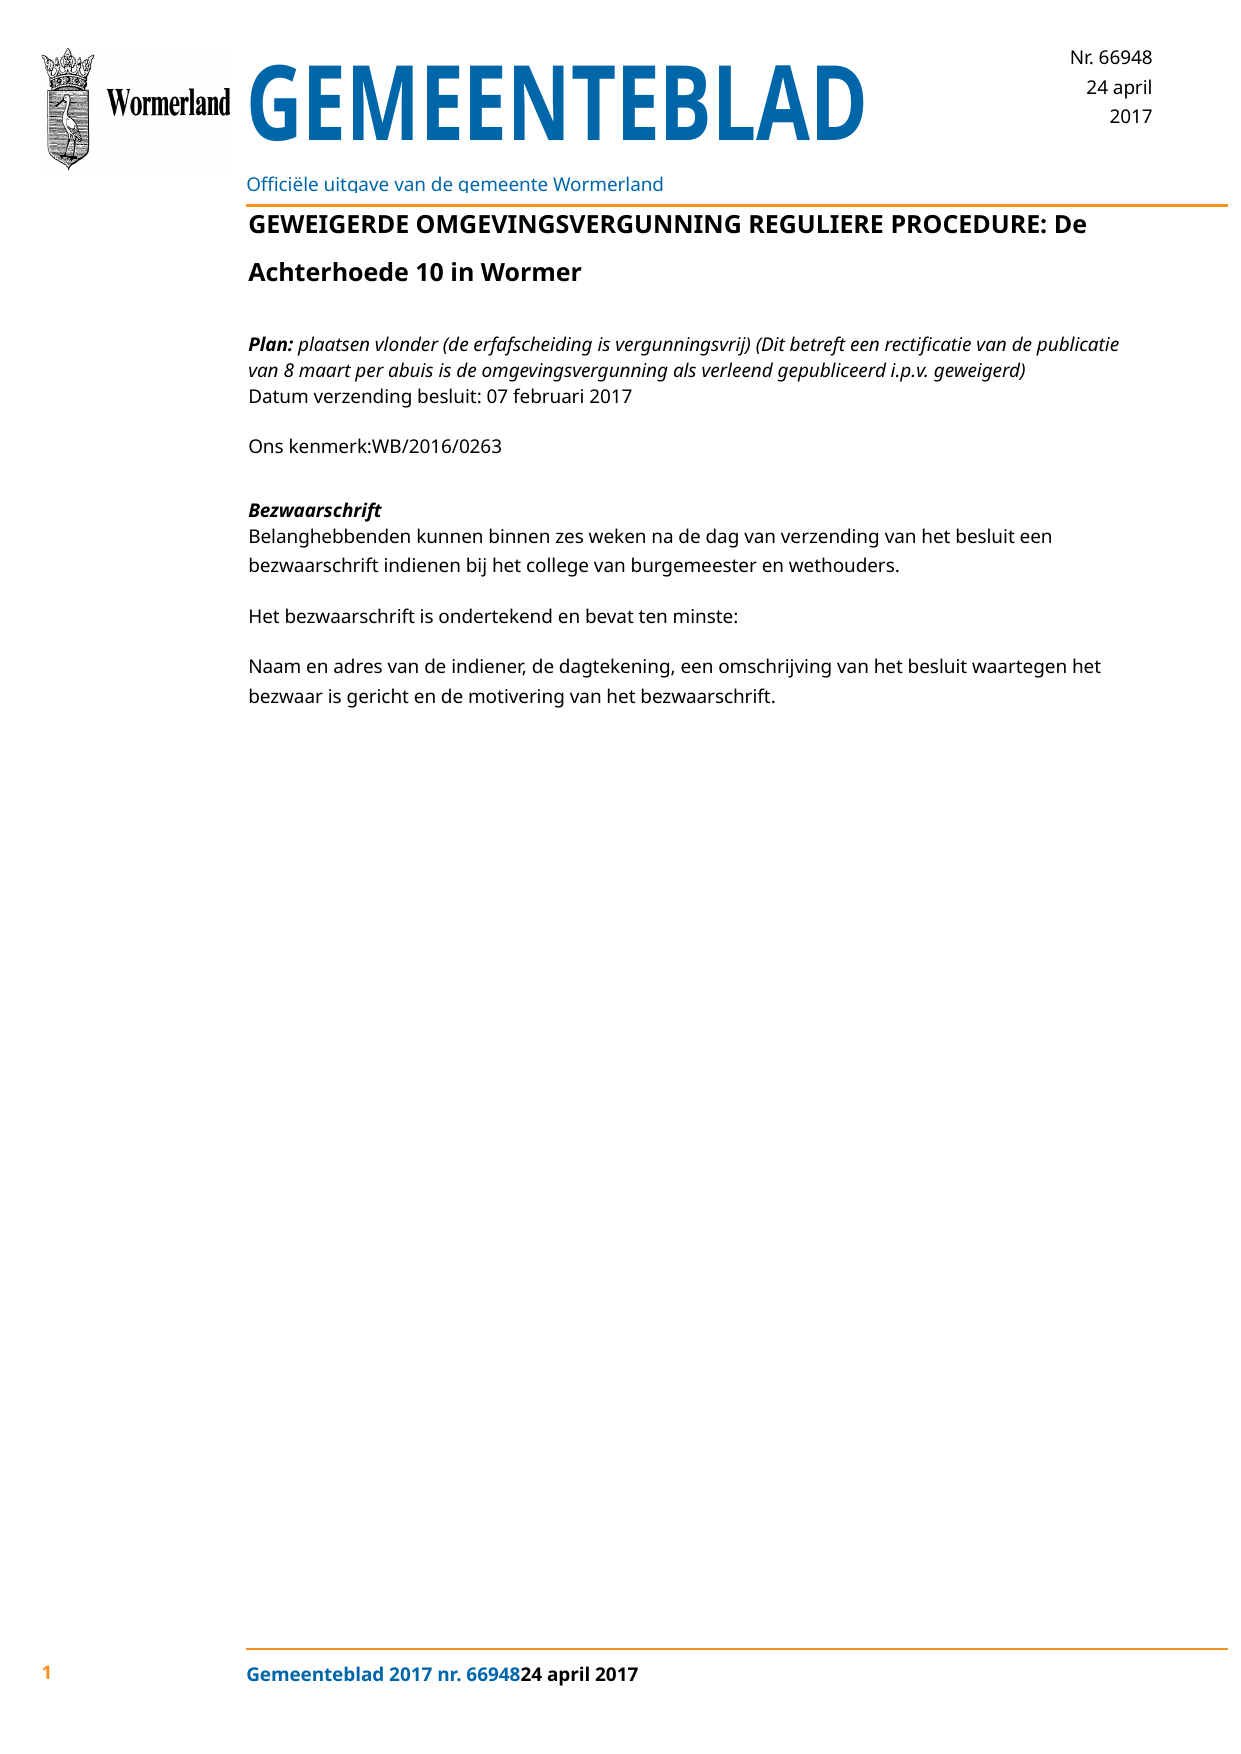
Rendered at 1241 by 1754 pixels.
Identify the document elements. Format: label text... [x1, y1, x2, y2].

text GEWEIGERDE OMGEVINGSVERGUNNING REGULIERE PROCEDURE: De Achterhoede 10 in Wormer [248, 207, 1152, 288]
text Datum verzending besluit: 07 februari 2017 [248, 383, 1152, 409]
text Bezwaarschrift [248, 497, 1152, 523]
text Ons kenmerk:WB/2016/0263 [248, 433, 1152, 459]
text Naam en adres van de indiener, de dagtekening, een omschrijving van het besluit waartegen het bezwaar is gericht en de motivering van het bezwaarschrift. [248, 653, 1152, 709]
text Belanghebbenden kunnen binnen zes weken na de dag van verzending van het besluit een bezwaarschrift indienen bij het college van burgemeester en wethouders. [248, 523, 1152, 578]
text Het bezwaarschrift is ondertekend en bevat ten minste: [248, 603, 1152, 629]
text Plan: plaatsen vlonder (de erfafscheiding is vergunningsvrij) (Dit betreft een rectificatie van de publicatie van 8 maart per abuis is de omgevingsvergunning als verleend gepubliceerd i.p.v. geweigerd) [248, 331, 1152, 383]
picture [41, 47, 231, 172]
